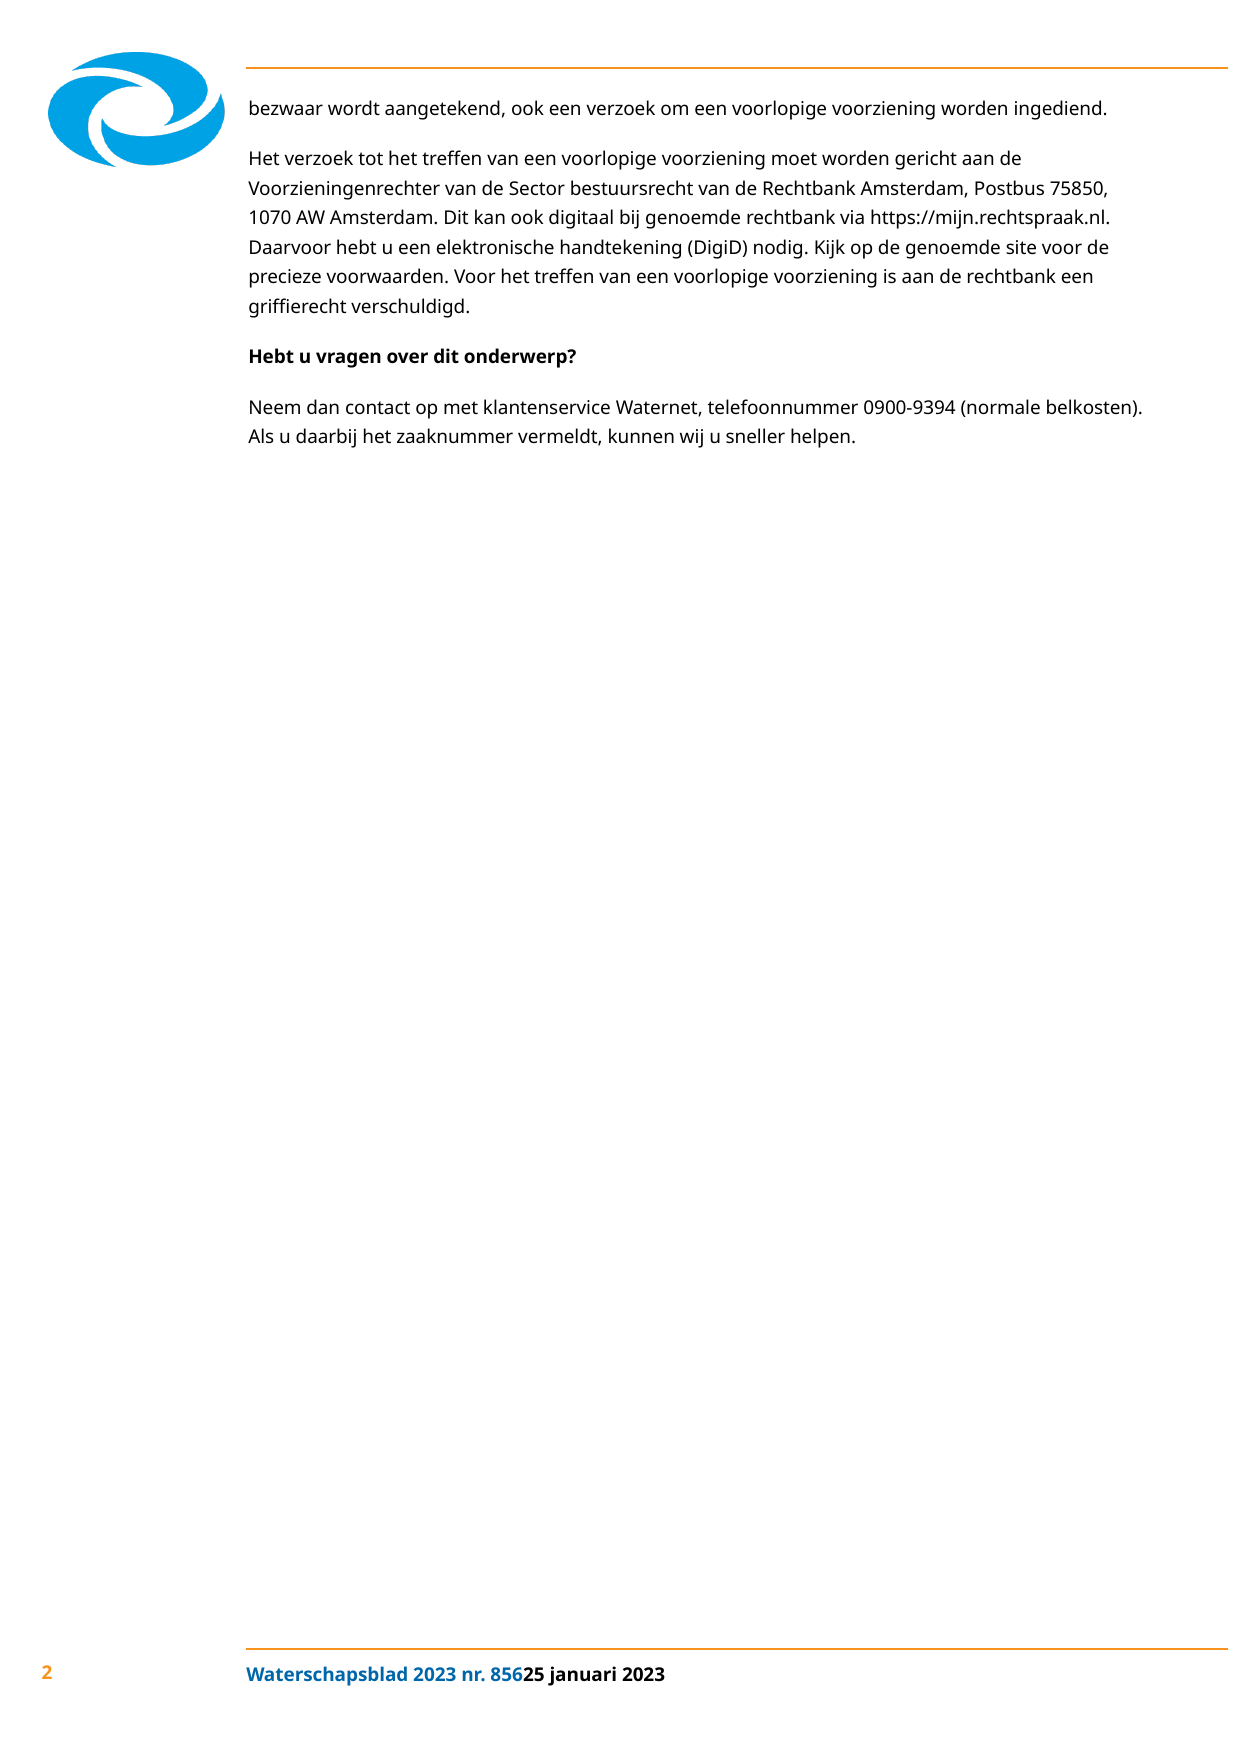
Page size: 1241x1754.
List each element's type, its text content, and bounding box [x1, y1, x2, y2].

text Hebt u vragen over dit onderwerp? [248, 343, 1152, 369]
text Neem dan contact op met klantenservice Waternet, telefoonnummer 0900-9394 (normale belkosten). Als u daarbij het zaaknummer vermeldt, kunnen wij u sneller helpen. [248, 394, 1152, 449]
picture [41, 47, 231, 172]
text Het verzoek tot het treffen van een voorlopige voorziening moet worden gericht aan de Voorzieningenrechter van de Sector bestuursrecht van de Rechtbank Amsterdam, Postbus 75850, 1070 AW Amsterdam. Dit kan ook digitaal bij genoemde rechtbank via https://mijn.rechtspraak.nl. Daarvoor hebt u een elektronische handtekening (DigiD) nodig. Kijk op de genoemde site voor de precieze voorwaarden. Voor het treffen van een voorlopige voorziening is aan de rechtbank een griffierecht verschuldigd. [248, 145, 1152, 319]
text bezwaar wordt aangetekend, ook een verzoek om een voorlopige voorziening worden ingediend. [248, 95, 1152, 121]
